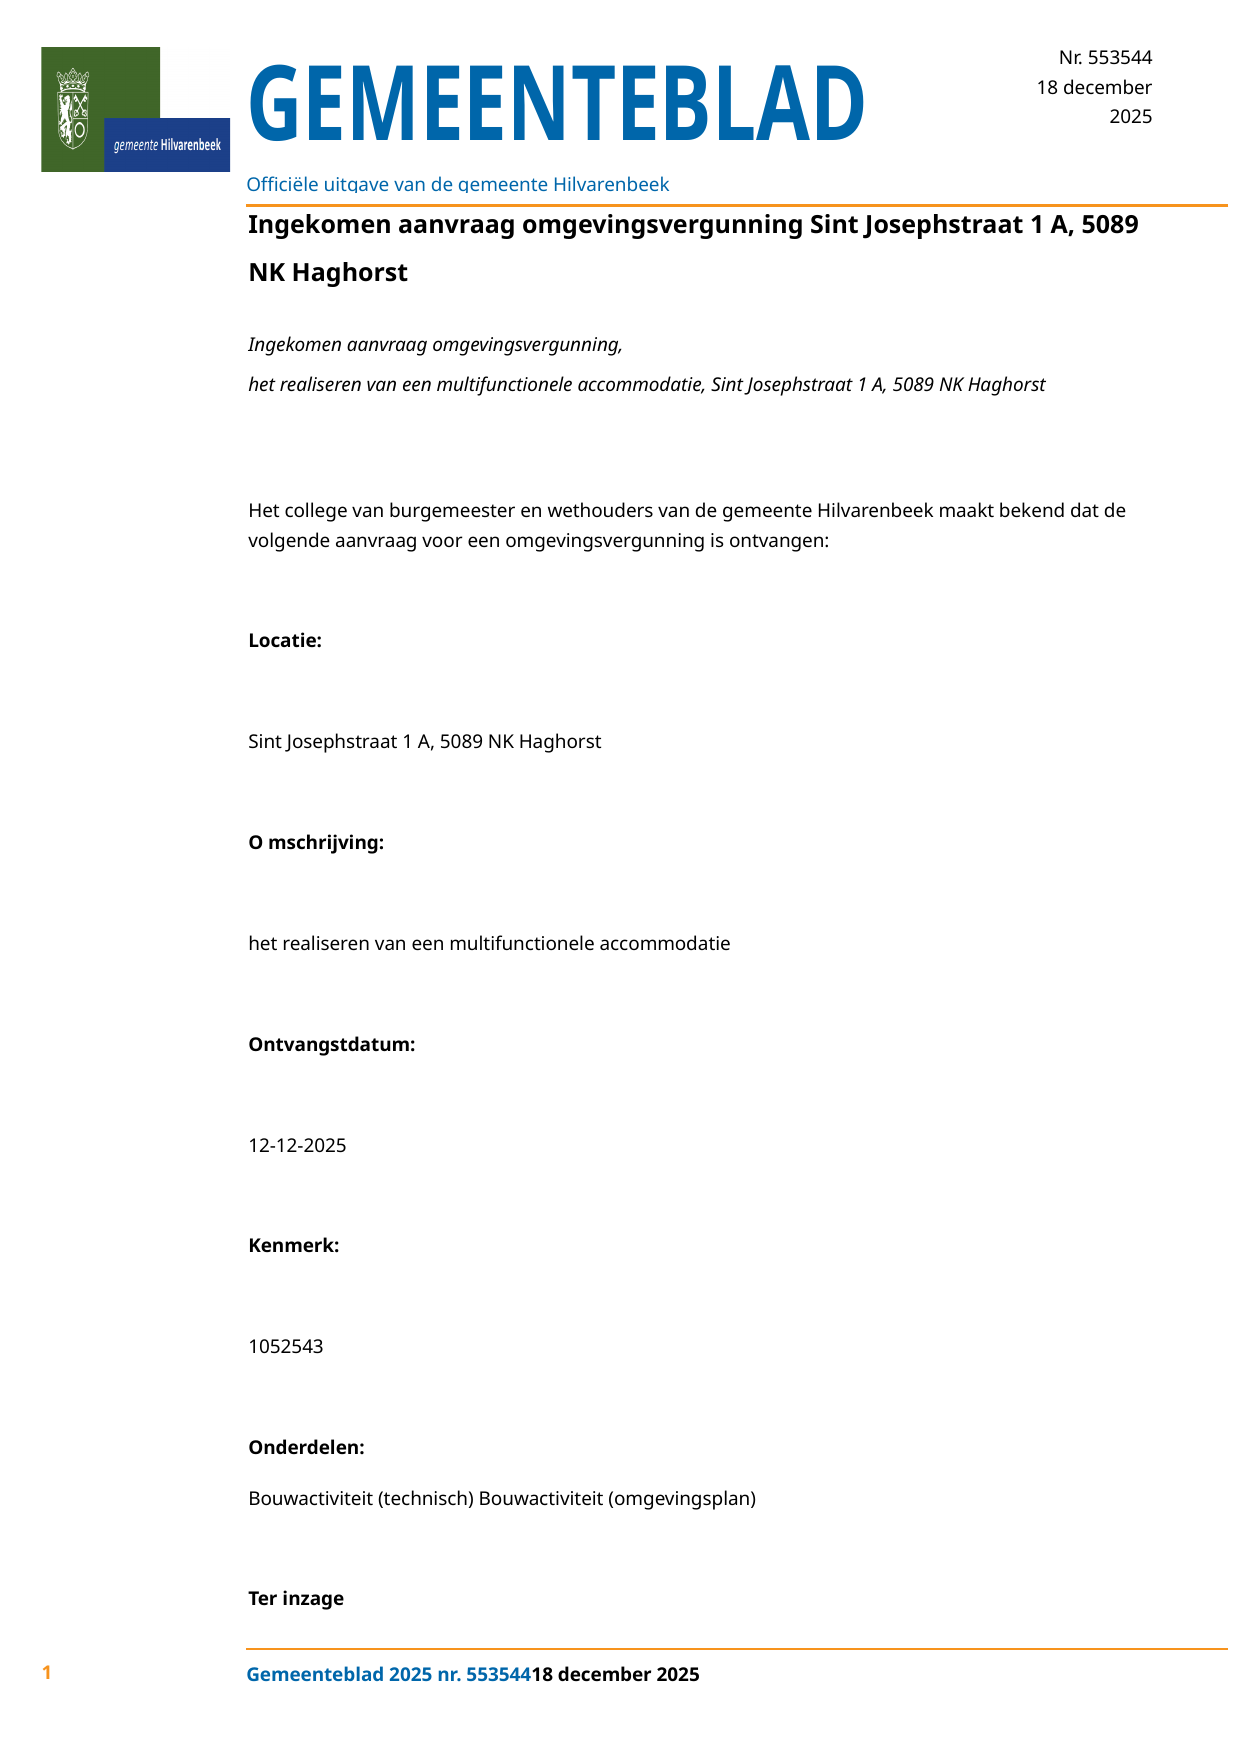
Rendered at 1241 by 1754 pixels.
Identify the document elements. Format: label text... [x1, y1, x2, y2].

text Ter inzage [248, 1586, 1152, 1611]
text Bouwactiviteit (technisch) Bouwactiviteit (omgevingsplan) [248, 1485, 1152, 1511]
picture [41, 47, 231, 172]
text 12-12-2025 [248, 1132, 1152, 1158]
text Ingekomen aanvraag omgevingsvergunning Sint Josephstraat 1 A, 5089 NK Haghorst [248, 207, 1152, 288]
text O mschrijving: [248, 829, 1152, 855]
text 1052543 [248, 1333, 1152, 1359]
text het realiseren van een multifunctionele accommodatie [248, 930, 1152, 956]
text het realiseren van een multifunctionele accommodatie, Sint Josephstraat 1 A, 5089 NK Haghorst [248, 371, 1152, 396]
text Locatie: [248, 628, 1152, 653]
text Sint Josephstraat 1 A, 5089 NK Haghorst [248, 728, 1152, 754]
text Ontvangstdatum: [248, 1031, 1152, 1057]
text Onderdelen: [248, 1434, 1152, 1460]
text Kenmerk: [248, 1233, 1152, 1258]
text Het college van burgemeester en wethouders van de gemeente Hilvarenbeek maakt bekend dat de volgende aanvraag voor een omgevingsvergunning is ontvangen: [248, 497, 1152, 553]
text Ingekomen aanvraag omgevingsvergunning, [248, 331, 1152, 357]
